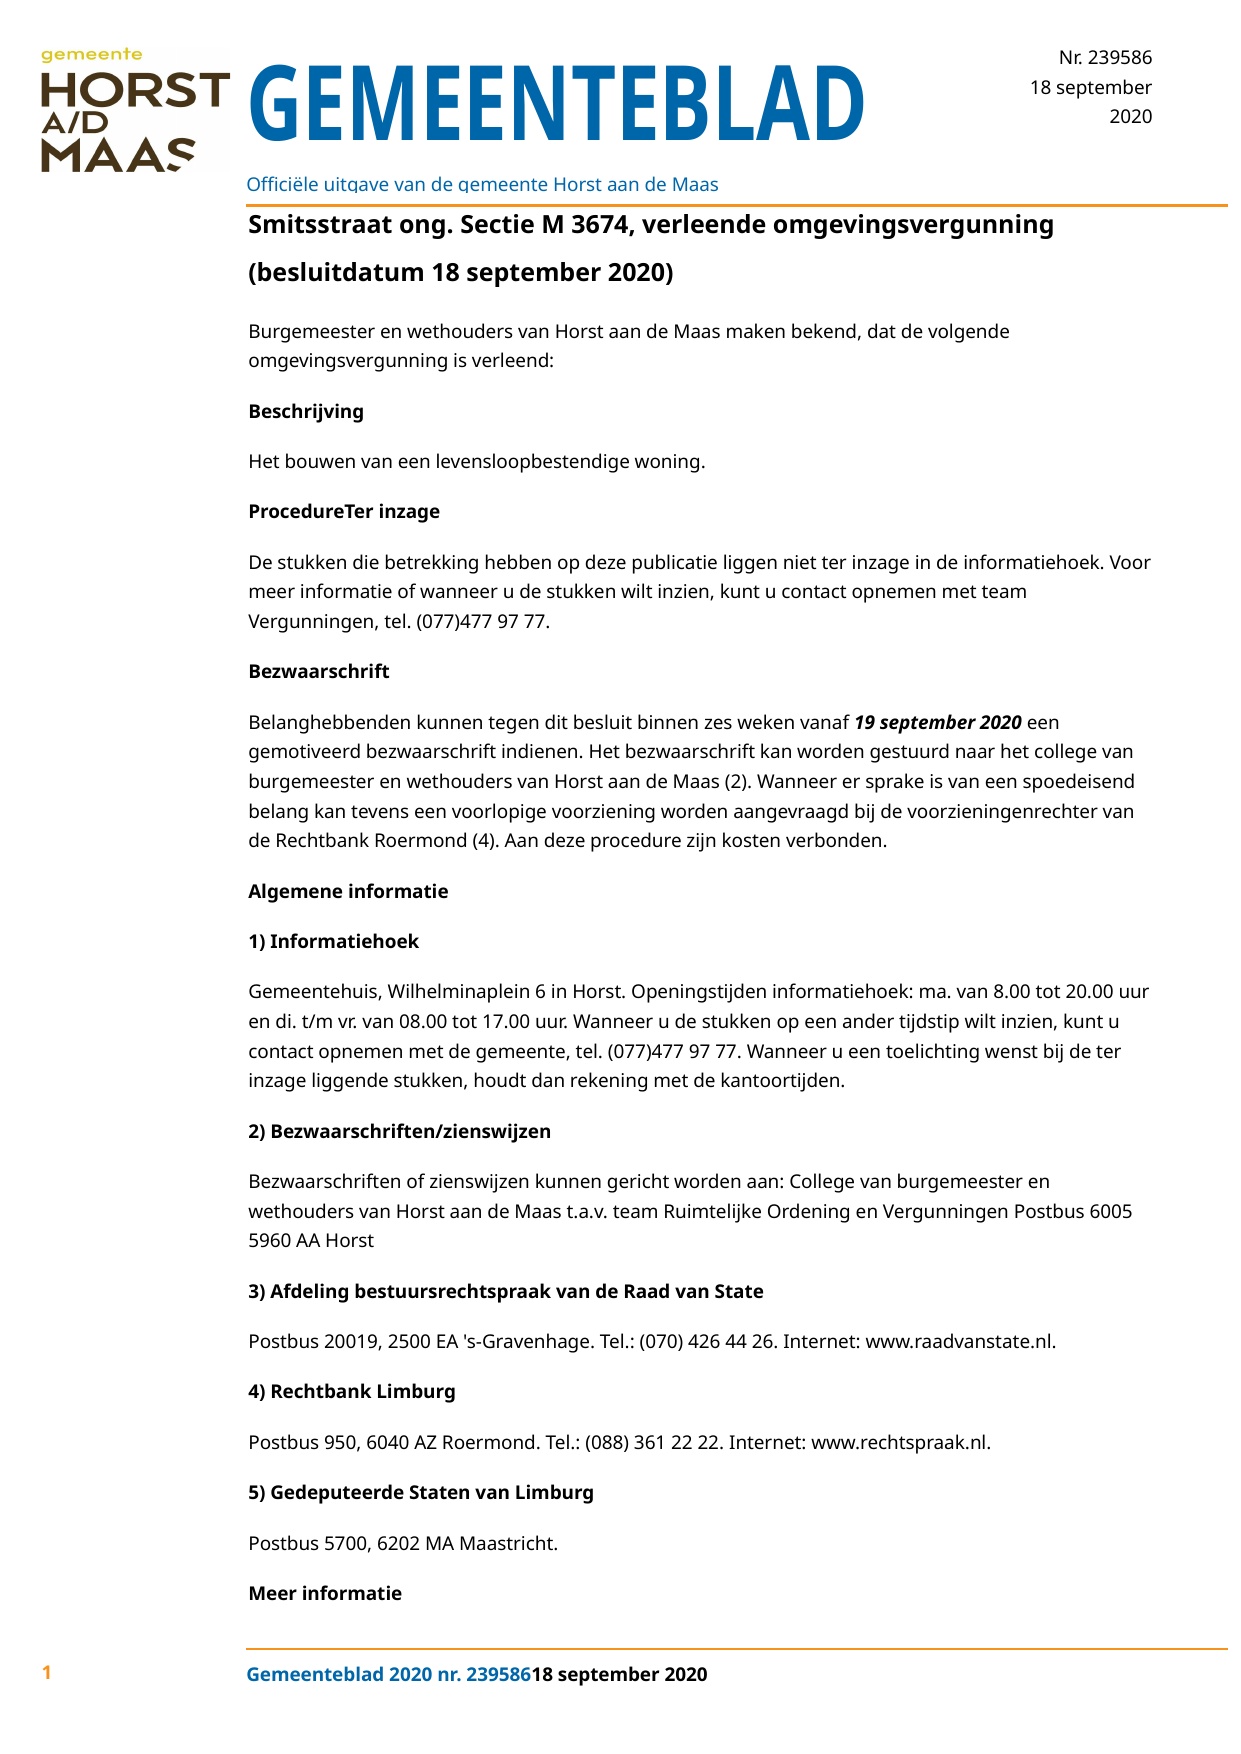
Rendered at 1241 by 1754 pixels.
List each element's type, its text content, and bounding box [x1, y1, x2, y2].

text 2) Bezwaarschriften/zienswijzen [248, 1118, 1152, 1144]
text Beschrijving [248, 398, 1152, 424]
text Gemeentehuis, Wilhelminaplein 6 in Horst. Openingstijden informatiehoek: ma. van 8.00 tot 20.00 uur en di. t/m vr. van 08.00 tot 17.00 uur. Wanneer u de stukken op een ander tijdstip wilt inzien, kunt u contact opnemen met de gemeente, tel. (077)477 97 77. Wanneer u een toelichting wenst bij de ter inzage liggende stukken, houdt dan rekening met de kantoortijden. [248, 979, 1152, 1093]
text Het bouwen van een levensloopbestendige woning. [248, 448, 1152, 474]
picture [41, 47, 231, 172]
text De stukken die betrekking hebben op deze publicatie liggen niet ter inzage in de informatiehoek. Voor meer informatie of wanneer u de stukken wilt inzien, kunt u contact opnemen met team Vergunningen, tel. (077)477 97 77. [248, 549, 1152, 634]
text 4) Rechtbank Limburg [248, 1379, 1152, 1404]
text Bezwaarschriften of zienswijzen kunnen gericht worden aan: College van burgemeester en wethouders van Horst aan de Maas t.a.v. team Ruimtelijke Ordening en Vergunningen Postbus 6005 5960 AA Horst [248, 1168, 1152, 1253]
text 1) Informatiehoek [248, 928, 1152, 954]
text 5) Gedeputeerde Staten van Limburg [248, 1479, 1152, 1505]
text 3) Afdeling bestuursrechtspraak van de Raad van State [248, 1278, 1152, 1304]
text Postbus 950, 6040 AZ Roermond. Tel.: (088) 361 22 22. Internet: www.rechtspraak.nl. [248, 1429, 1152, 1455]
text Algemene informatie [248, 878, 1152, 904]
text Belanghebbenden kunnen tegen dit besluit binnen zes weken vanaf 19 september 2020 een gemotiveerd bezwaarschrift indienen. Het bezwaarschrift kan worden gestuurd naar het college van burgemeester en wethouders van Horst aan de Maas (2). Wanneer er sprake is van een spoedeisend belang kan tevens een voorlopige voorziening worden aangevraagd bij de voorzieningenrechter van de Rechtbank Roermond (4). Aan deze procedure zijn kosten verbonden. [248, 709, 1152, 853]
text Burgemeester en wethouders van Horst aan de Maas maken bekend, dat de volgende omgevingsvergunning is verleend: [248, 318, 1152, 373]
text Smitsstraat ong. Sectie M 3674, verleende omgevingsvergunning (besluitdatum 18 september 2020) [248, 207, 1152, 288]
text Postbus 5700, 6202 MA Maastricht. [248, 1530, 1152, 1556]
text Meer informatie [248, 1580, 1152, 1606]
text Bezwaarschrift [248, 659, 1152, 684]
text ProcedureTer inzage [248, 499, 1152, 524]
text Postbus 20019, 2500 EA 's-Gravenhage. Tel.: (070) 426 44 26. Internet: www.raadvanstate.nl. [248, 1328, 1152, 1354]
